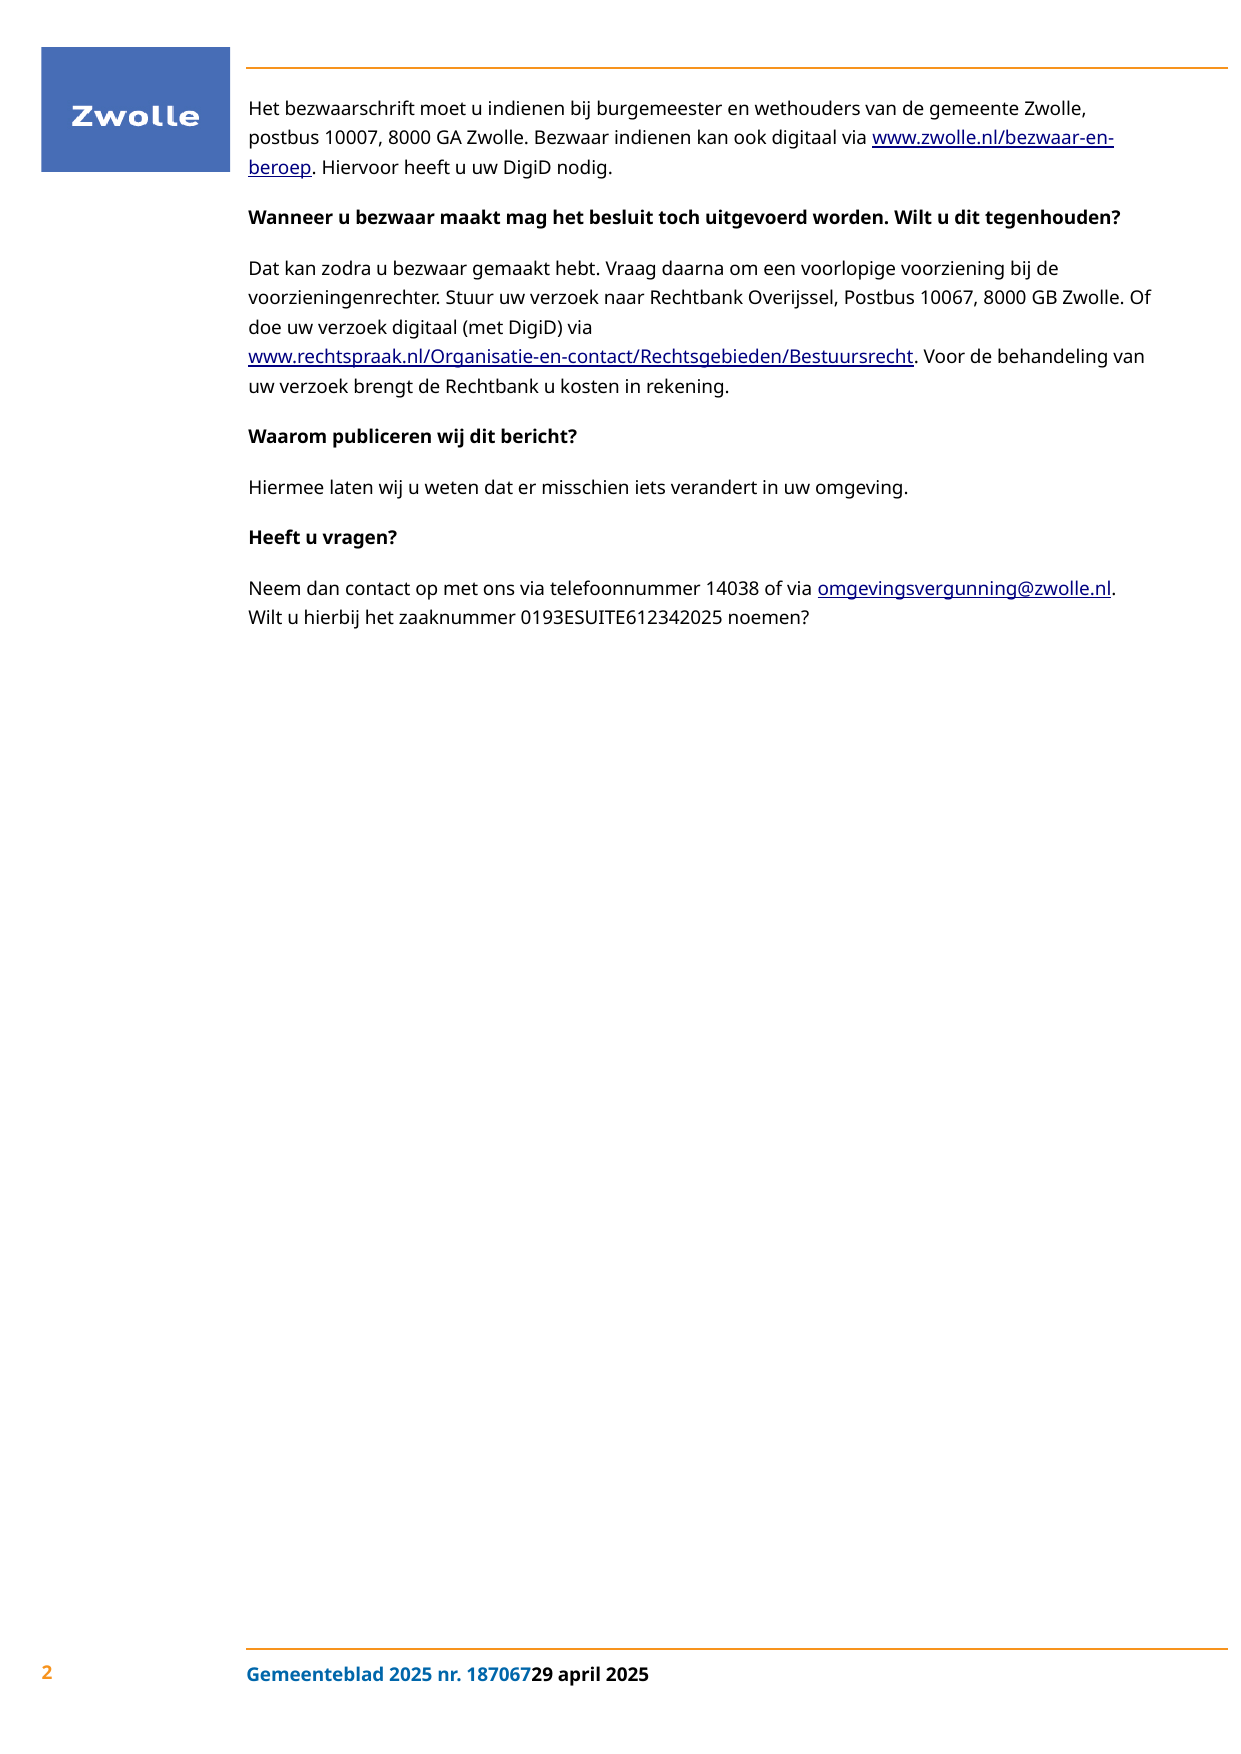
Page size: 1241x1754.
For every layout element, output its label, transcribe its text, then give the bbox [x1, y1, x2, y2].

text Neem dan contact op met ons via telefoonnummer 14038 of via omgevingsvergunning@zwolle.nl. Wilt u hierbij het zaaknummer 0193ESUITE612342025 noemen? [248, 575, 1152, 630]
text Het bezwaarschrift moet u indienen bij burgemeester en wethouders van de gemeente Zwolle, postbus 10007, 8000 GA Zwolle. Bezwaar indienen kan ook digitaal via www.zwolle.nl/bezwaar-en-beroep. Hiervoor heeft u uw DigiD nodig. [248, 95, 1152, 180]
text Heeft u vragen? [248, 524, 1152, 550]
text Dat kan zodra u bezwaar gemaakt hebt. Vraag daarna om een voorlopige voorziening bij de voorzieningenrechter. Stuur uw verzoek naar Rechtbank Overijssel, Postbus 10067, 8000 GB Zwolle. Of doe uw verzoek digitaal (met DigiD) via www.rechtspraak.nl/Organisatie-en-contact/Rechtsgebieden/Bestuursrecht. Voor de behandeling van uw verzoek brengt de Rechtbank u kosten in rekening. [248, 255, 1152, 399]
text Waarom publiceren wij dit bericht? [248, 423, 1152, 449]
picture [41, 47, 231, 172]
text Hiermee laten wij u weten dat er misschien iets verandert in uw omgeving. [248, 474, 1152, 500]
text Wanneer u bezwaar maakt mag het besluit toch uitgevoerd worden. Wilt u dit tegenhouden? [248, 204, 1152, 230]
